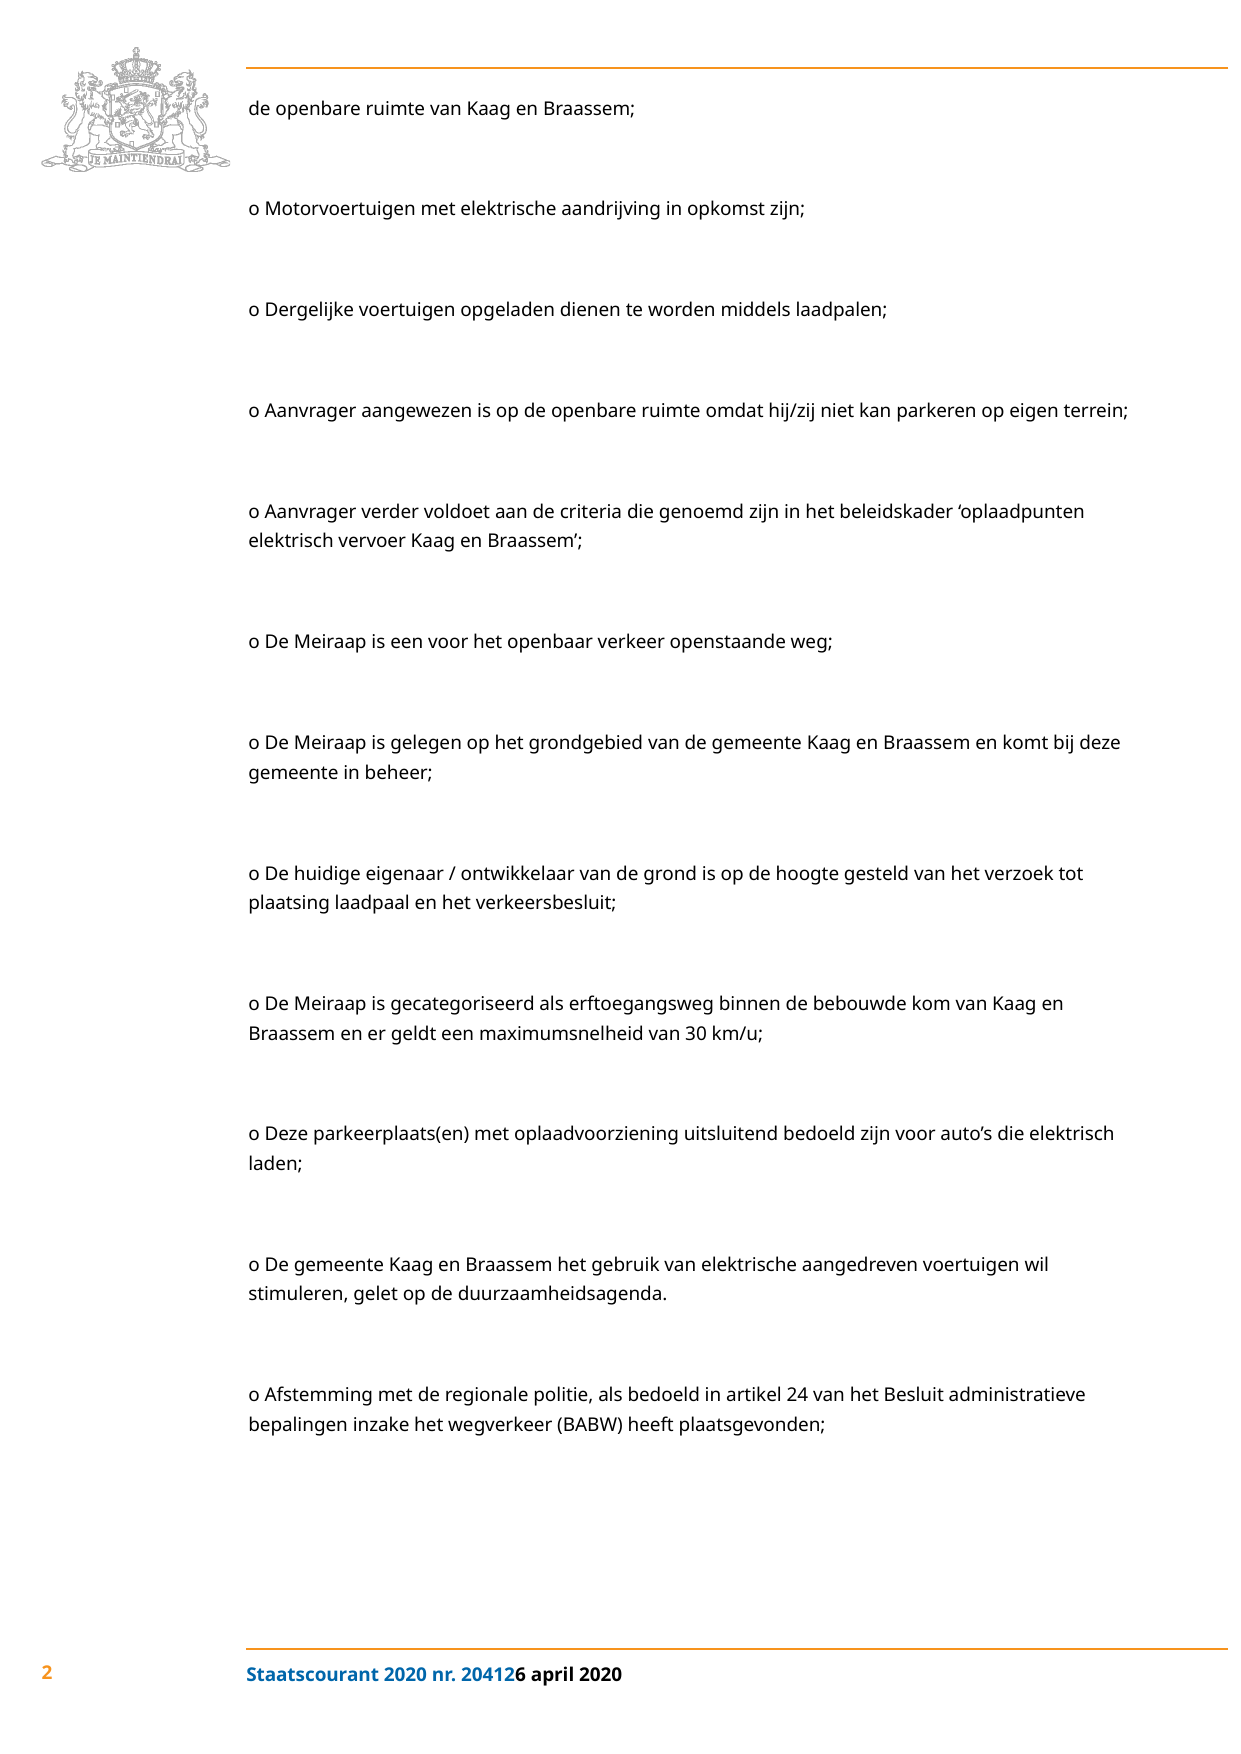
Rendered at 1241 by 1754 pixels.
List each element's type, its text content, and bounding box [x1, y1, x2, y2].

text o De Meiraap is een voor het openbaar verkeer openstaande weg; [248, 628, 1152, 654]
picture [41, 47, 231, 172]
text o Motorvoertuigen met elektrische aandrijving in opkomst zijn; [248, 196, 1152, 221]
text o De Meiraap is gelegen op het grondgebied van de gemeente Kaag en Braassem en komt bij deze gemeente in beheer; [248, 729, 1152, 785]
text o Aanvrager aangewezen is op de openbare ruimte omdat hij/zij niet kan parkeren op eigen terrein; [248, 397, 1152, 423]
text o Afstemming met de regionale politie, als bedoeld in artikel 24 van het Besluit administratieve bepalingen inzake het wegverkeer (BABW) heeft plaatsgevonden; [248, 1381, 1152, 1437]
text de openbare ruimte van Kaag en Braassem; [248, 95, 1152, 121]
text o De Meiraap is gecategoriseerd als erftoegangsweg binnen de bebouwde kom van Kaag en Braassem en er geldt een maximumsnelheid van 30 km/u; [248, 990, 1152, 1046]
text o De huidige eigenaar / ontwikkelaar van de grond is op de hoogte gesteld van het verzoek tot plaatsing laadpaal en het verkeersbesluit; [248, 860, 1152, 915]
text o De gemeente Kaag en Braassem het gebruik van elektrische aangedreven voertuigen wil stimuleren, gelet op de duurzaamheidsagenda. [248, 1251, 1152, 1306]
text o Deze parkeerplaats(en) met oplaadvoorziening uitsluitend bedoeld zijn voor auto’s die elektrisch laden; [248, 1121, 1152, 1176]
text o Dergelijke voertuigen opgeladen dienen te worden middels laadpalen; [248, 296, 1152, 322]
text o Aanvrager verder voldoet aan de criteria die genoemd zijn in het beleidskader ‘oplaadpunten elektrisch vervoer Kaag en Braassem’; [248, 498, 1152, 553]
